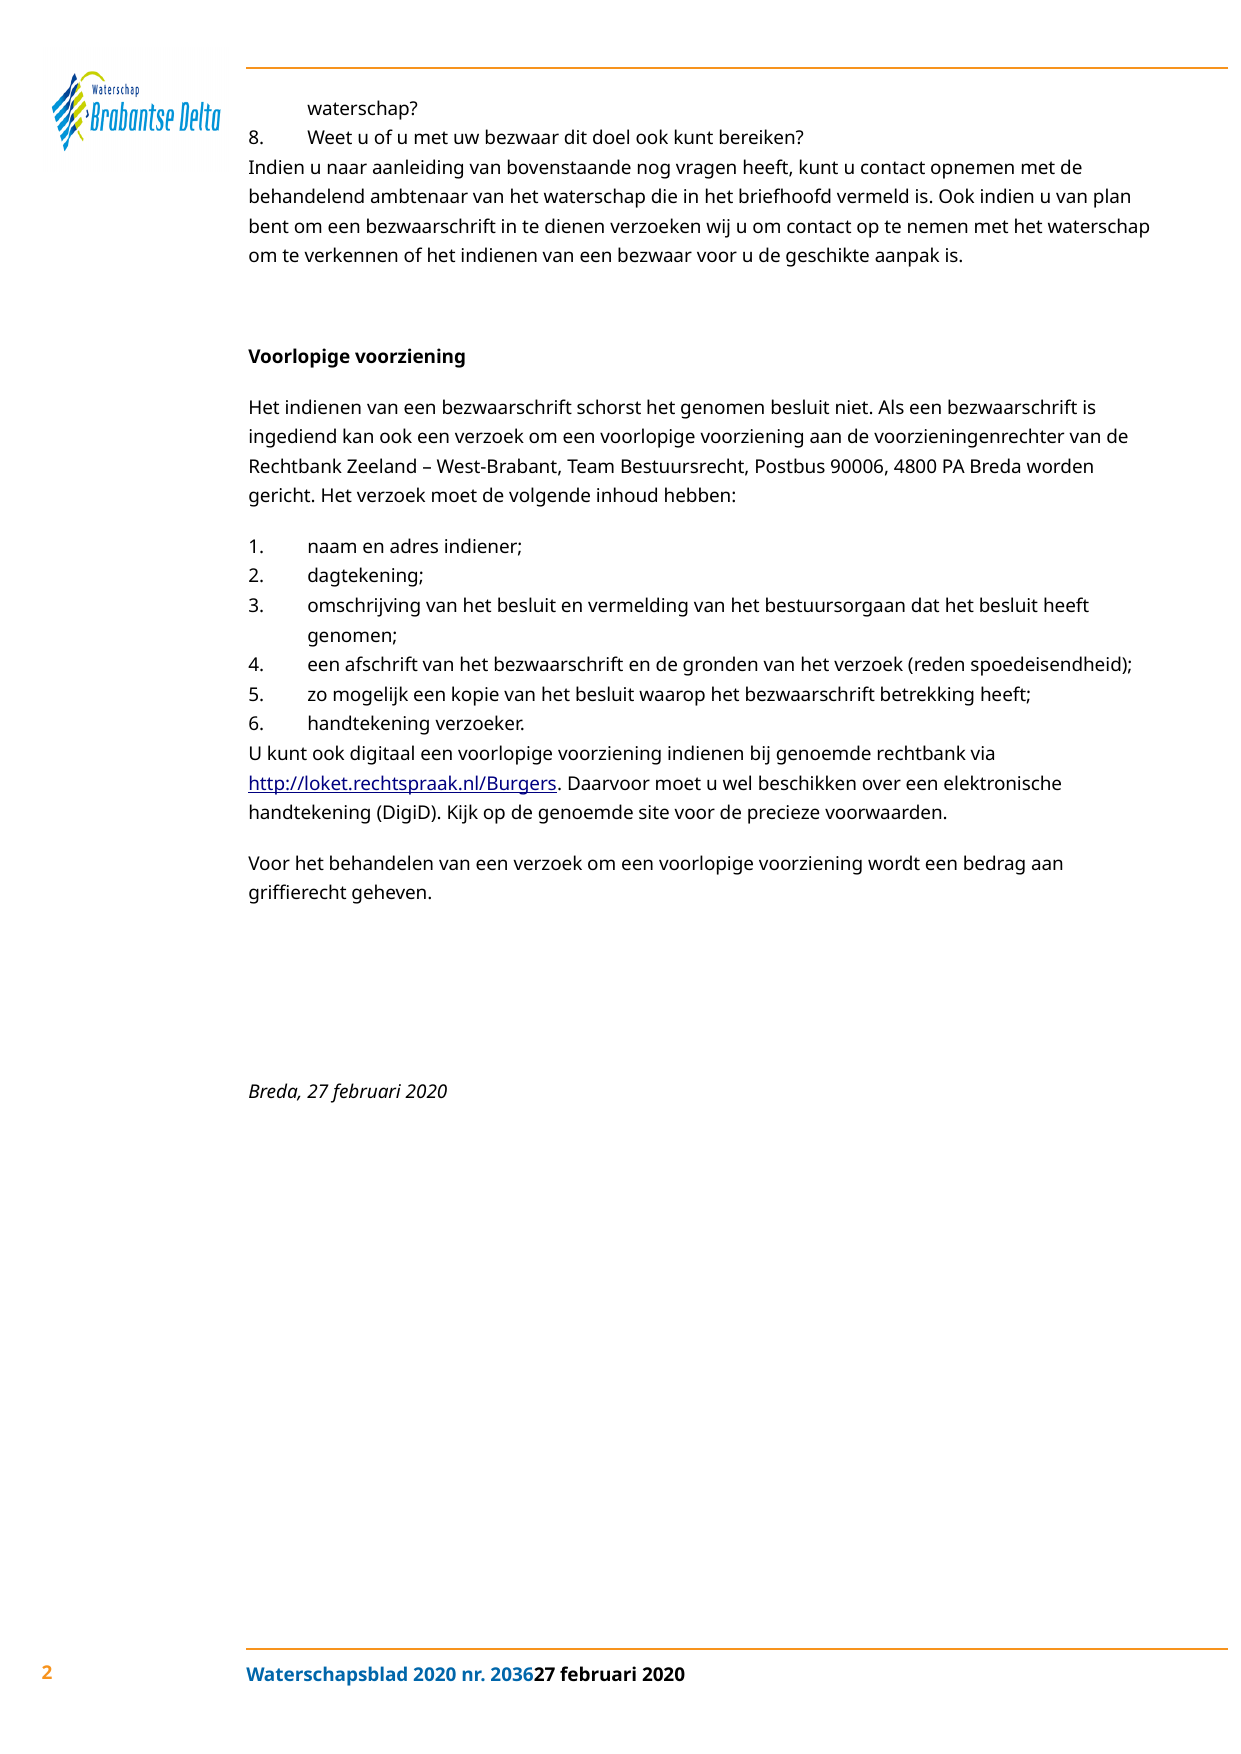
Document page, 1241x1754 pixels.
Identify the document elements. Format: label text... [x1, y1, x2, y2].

list naam en adres indiener; [248, 533, 1152, 559]
list een afschrift van het bezwaarschrift en de gronden van het verzoek (reden spoedeisendheid); [248, 651, 1152, 677]
text Het indienen van een bezwaarschrift schorst het genomen besluit niet. Als een bezwaarschrift is ingediend kan ook een verzoek om een voorlopige voorziening aan de voorzieningenrechter van de Rechtbank Zeeland – West-Brabant, Team Bestuursrecht, Postbus 90006, 4800 PA Breda worden gericht. Het verzoek moet de volgende inhoud hebben: [248, 394, 1152, 508]
list omschrijving van het besluit en vermelding van het bestuursorgaan dat het besluit heeft genomen; [248, 592, 1152, 648]
list zo mogelijk een kopie van het besluit waarop het bezwaarschrift betrekking heeft; [248, 681, 1152, 707]
text Breda, 27 februari 2020 [248, 1078, 1152, 1104]
list Weet u of u met uw bezwaar dit doel ook kunt bereiken? [248, 124, 1152, 150]
text Voor het behandelen van een verzoek om een voorlopige voorziening wordt een bedrag aan griffierecht geheven. [248, 850, 1152, 905]
text U kunt ook digitaal een voorlopige voorziening indienen bij genoemde rechtbank via http://loket.rechtspraak.nl/Burgers. Daarvoor moet u wel beschikken over een elektronische handtekening (DigiD). Kijk op de genoemde site voor de precieze voorwaarden. [248, 740, 1152, 825]
list waterschap? [248, 95, 1152, 121]
text Voorlopige voorziening [248, 343, 1152, 369]
list handtekening verzoeker. [248, 711, 1152, 736]
text Indien u naar aanleiding van bovenstaande nog vragen heeft, kunt u contact opnemen met de behandelend ambtenaar van het waterschap die in het briefhoofd vermeld is. Ook indien u van plan bent om een bezwaarschrift in te dienen verzoeken wij u om contact op te nemen met het waterschap om te verkennen of het indienen van een bezwaar voor u de geschikte aanpak is. [248, 154, 1152, 268]
picture [41, 47, 231, 172]
list dagtekening; [248, 563, 1152, 588]
